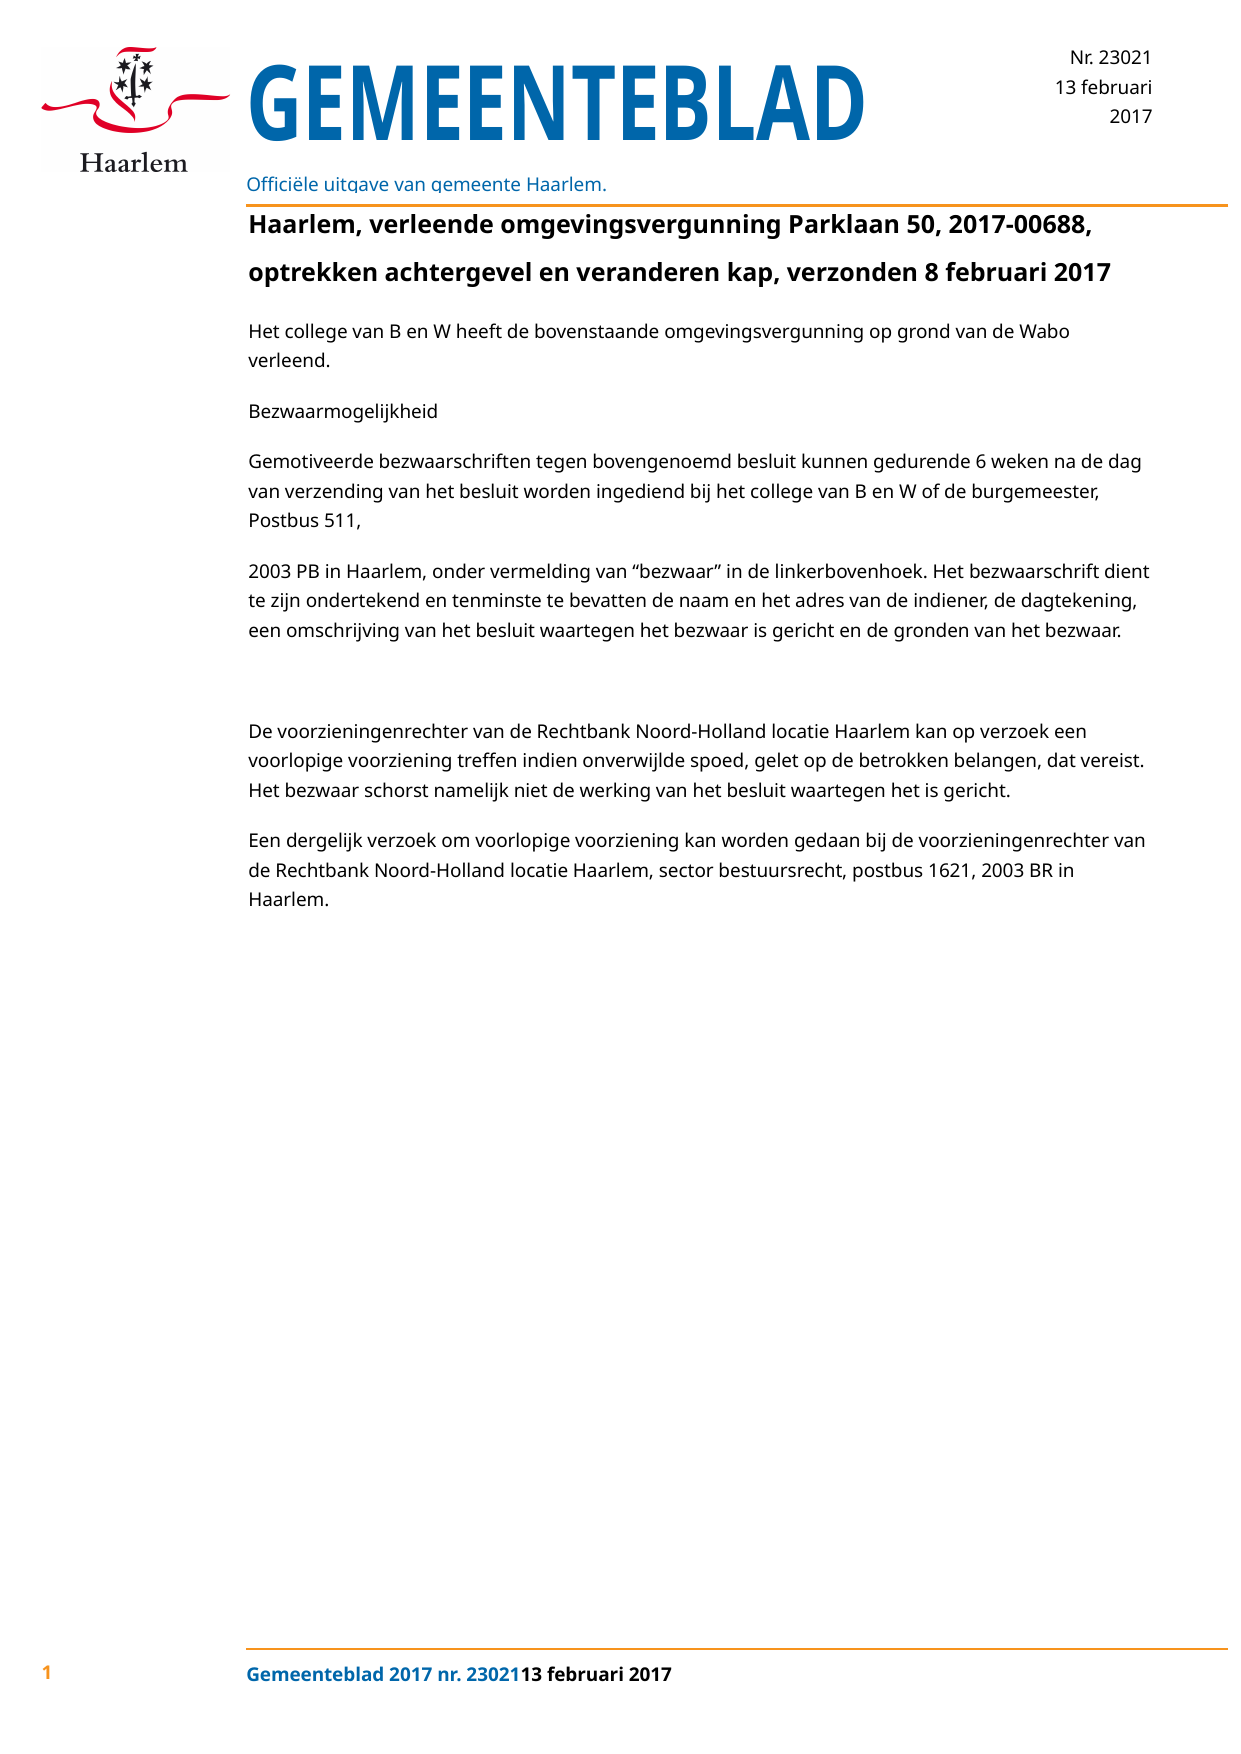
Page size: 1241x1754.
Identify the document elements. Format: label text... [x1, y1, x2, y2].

text 2003 PB in Haarlem, onder vermelding van “bezwaar” in de linkerbovenhoek. Het bezwaarschrift dient te zijn ondertekend en tenminste te bevatten de naam en het adres van de indiener, de dagtekening, een omschrijving van het besluit waartegen het bezwaar is gericht en de gronden van het bezwaar. [248, 558, 1152, 643]
text De voorzieningenrechter van de Rechtbank Noord-Holland locatie Haarlem kan op verzoek een voorlopige voorziening treffen indien onverwijlde spoed, gelet op de betrokken belangen, dat vereist. Het bezwaar schorst namelijk niet de werking van het besluit waartegen het is gericht. [248, 718, 1152, 803]
picture [41, 47, 231, 172]
text Haarlem, verleende omgevingsvergunning Parklaan 50, 2017-00688, optrekken achtergevel en veranderen kap, verzonden 8 februari 2017 [248, 207, 1152, 288]
text Bezwaarmogelijkheid [248, 398, 1152, 424]
text Het college van B en W heeft de bovenstaande omgevingsvergunning op grond van de Wabo verleend. [248, 318, 1152, 373]
text Een dergelijk verzoek om voorlopige voorziening kan worden gedaan bij de voorzieningenrechter van de Rechtbank Noord-Holland locatie Haarlem, sector bestuursrecht, postbus 1621, 2003 BR in Haarlem. [248, 827, 1152, 912]
text Gemotiveerde bezwaarschriften tegen bovengenoemd besluit kunnen gedurende 6 weken na de dag van verzending van het besluit worden ingediend bij het college van B en W of de burgemeester, Postbus 511, [248, 448, 1152, 533]
